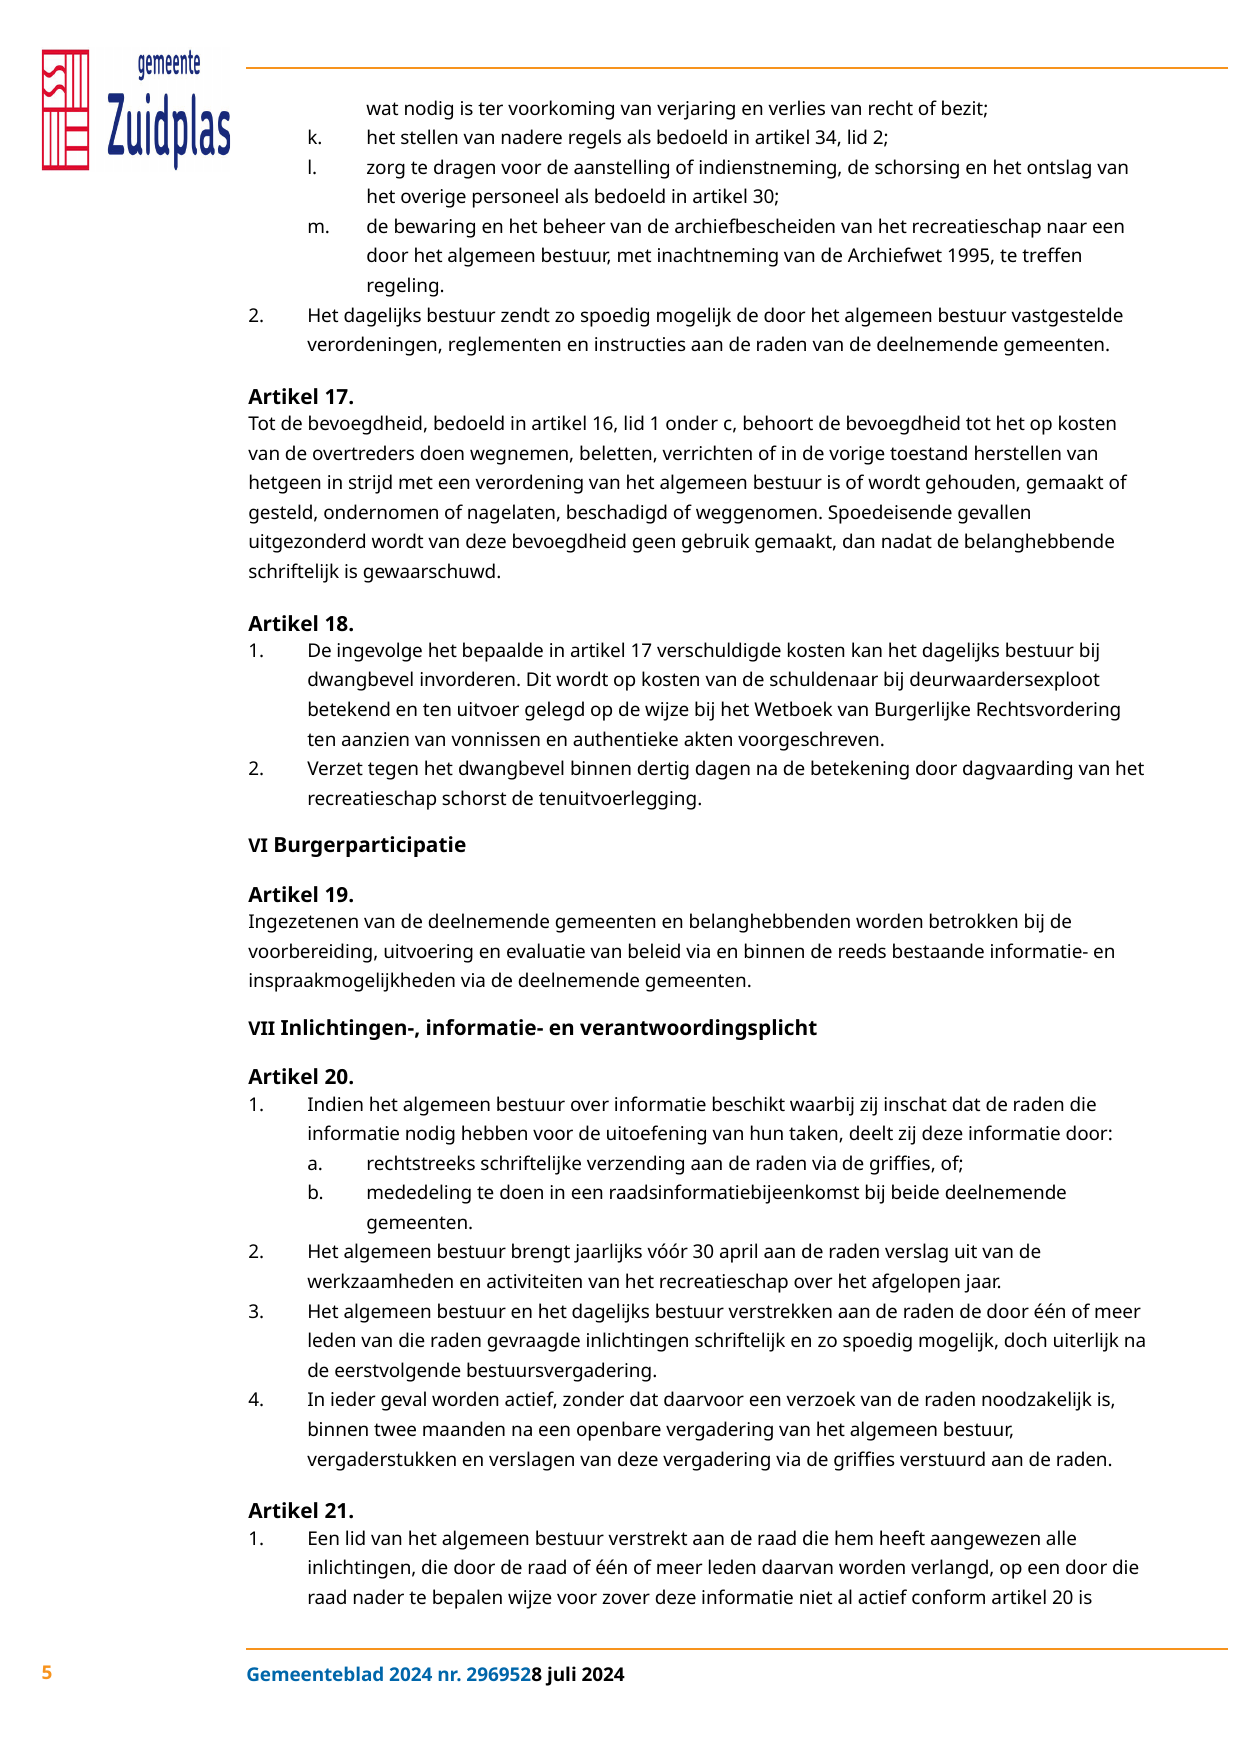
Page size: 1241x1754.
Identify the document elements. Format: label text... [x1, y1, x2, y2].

list zorg te dragen voor de aanstelling of indienstneming, de schorsing en het ontslag van het overige personeel als bedoeld in artikel 30; [307, 154, 1152, 209]
text Ingezetenen van de deelnemende gemeenten en belanghebbenden worden betrokken bij de voorbereiding, uitvoering en evaluatie van beleid via en binnen de reeds bestaande informatie- en inspraakmogelijkheden via de deelnemende gemeenten. [248, 908, 1152, 993]
text Artikel 20. [248, 1062, 1152, 1091]
list In ieder geval worden actief, zonder dat daarvoor een verzoek van de raden noodzakelijk is, binnen twee maanden na een openbare vergadering van het algemeen bestuur, vergaderstukken en verslagen van deze vergadering via de griffies verstuurd aan de raden. [248, 1387, 1152, 1472]
picture [41, 47, 231, 172]
list Verzet tegen het dwangbevel binnen dertig dagen na de betekening door dagvaarding van het recreatieschap schorst de tenuitvoerlegging. [248, 755, 1152, 811]
list Een lid van het algemeen bestuur verstrekt aan de raad die hem heeft aangewezen alle inlichtingen, die door de raad of één of meer leden daarvan worden verlangd, op een door die raad nader te bepalen wijze voor zover deze informatie niet al actief conform artikel 20 is [248, 1525, 1152, 1609]
list De ingevolge het bepaalde in artikel 17 verschuldigde kosten kan het dagelijks bestuur bij dwangbevel invorderen. Dit wordt op kosten van de schuldenaar bij deurwaardersexploot betekend en ten uitvoer gelegd op de wijze bij het Wetboek van Burgerlijke Rechtsvordering ten aanzien van vonnissen en authentieke akten voorgeschreven. [248, 637, 1152, 752]
list Het dagelijks bestuur zendt zo spoedig mogelijk de door het algemeen bestuur vastgestelde verordeningen, reglementen en instructies aan de raden van de deelnemende gemeenten. [248, 302, 1152, 357]
list de bewaring en het beheer van de archiefbescheiden van het recreatieschap naar een door het algemeen bestuur, met inachtneming van de Archiefwet 1995, te treffen regeling. [307, 213, 1152, 298]
text Tot de bevoegdheid, bedoeld in artikel 16, lid 1 onder c, behoort de bevoegdheid tot het op kosten van de overtreders doen wegnemen, beletten, verrichten of in de vorige toestand herstellen van hetgeen in strijd met een verordening van het algemeen bestuur is of wordt gehouden, gemaakt of gesteld, ondernomen of nagelaten, beschadigd of weggenomen. Spoedeisende gevallen uitgezonderd wordt van deze bevoegdheid geen gebruik gemaakt, dan nadat de belanghebbende schriftelijk is gewaarschuwd. [248, 410, 1152, 584]
text Artikel 17. [248, 382, 1152, 410]
text Artikel 18. [248, 609, 1152, 637]
list Het algemeen bestuur brengt jaarlijks vóór 30 april aan de raden verslag uit van de werkzaamheden en activiteiten van het recreatieschap over het afgelopen jaar. [248, 1239, 1152, 1294]
list het stellen van nadere regels als bedoeld in artikel 34, lid 2; [307, 124, 1152, 150]
text VI Burgerparticipatie [248, 831, 1152, 859]
list Het algemeen bestuur en het dagelijks bestuur verstrekken aan de raden de door één of meer leden van die raden gevraagde inlichtingen schriftelijk en zo spoedig mogelijk, doch uiterlijk na de eerstvolgende bestuursvergadering. [248, 1298, 1152, 1383]
text Artikel 21. [248, 1496, 1152, 1525]
text Artikel 19. [248, 880, 1152, 908]
list rechtstreeks schriftelijke verzending aan de raden via de griffies, of; [307, 1150, 1152, 1176]
text VII Inlichtingen-, informatie- en verantwoordingsplicht [248, 1013, 1152, 1042]
list wat nodig is ter voorkoming van verjaring en verlies van recht of bezit; [307, 95, 1152, 121]
list mededeling te doen in een raadsinformatiebijeenkomst bij beide deelnemende gemeenten. [307, 1179, 1152, 1235]
list Indien het algemeen bestuur over informatie beschikt waarbij zij inschat dat de raden die informatie nodig hebben voor de uitoefening van hun taken, deelt zij deze informatie door: [248, 1091, 1152, 1146]
